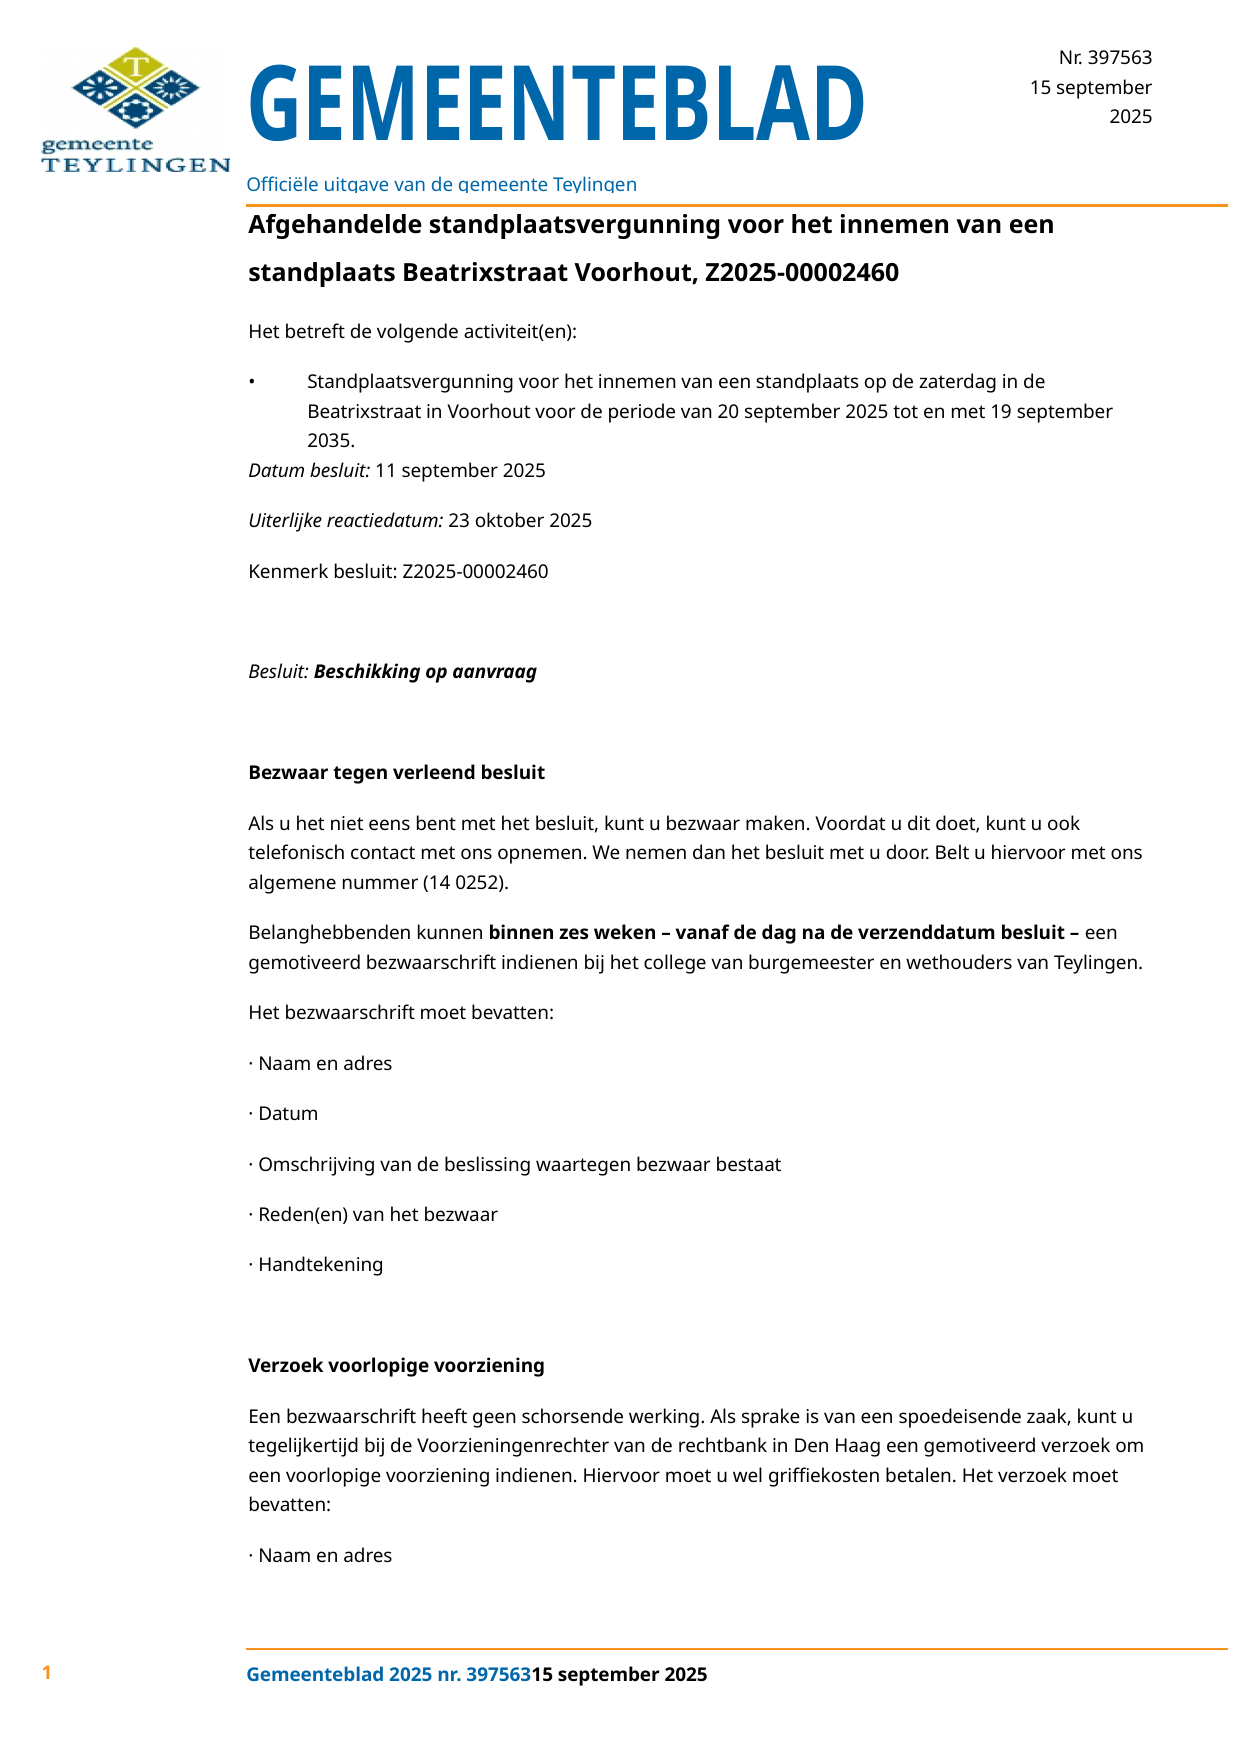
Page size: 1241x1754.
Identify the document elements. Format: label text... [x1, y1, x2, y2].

text · Naam en adres [248, 1542, 1152, 1568]
text Kenmerk besluit: Z2025-00002460 [248, 558, 1152, 584]
picture [41, 47, 231, 172]
text Uiterlijke reactiedatum: 23 oktober 2025 [248, 507, 1152, 533]
text · Omschrijving van de beslissing waartegen bezwaar bestaat [248, 1151, 1152, 1177]
text Een bezwaarschrift heeft geen schorsende werking. Als sprake is van een spoedeisende zaak, kunt u tegelijkertijd bij de Voorzieningenrechter van de rechtbank in Den Haag een gemotiveerd verzoek om een voorlopige voorziening indienen. Hiervoor moet u wel griffiekosten betalen. Het verzoek moet bevatten: [248, 1403, 1152, 1517]
text · Handtekening [248, 1252, 1152, 1277]
text Belanghebbenden kunnen binnen zes weken – vanaf de dag na de verzenddatum besluit – een gemotiveerd bezwaarschrift indienen bij het college van burgemeester en wethouders van Teylingen. [248, 919, 1152, 975]
text Het betreft de volgende activiteit(en): [248, 318, 1152, 344]
text Verzoek voorlopige voorziening [248, 1352, 1152, 1378]
text · Naam en adres [248, 1050, 1152, 1076]
text Als u het niet eens bent met het besluit, kunt u bezwaar maken. Voordat u dit doet, kunt u ook telefonisch contact met ons opnemen. We nemen dan het besluit met u door. Belt u hiervoor met ons algemene nummer (14 0252). [248, 810, 1152, 895]
text Besluit: Beschikking op aanvraag [248, 659, 1152, 684]
text · Reden(en) van het bezwaar [248, 1201, 1152, 1227]
text Datum besluit: 11 september 2025 [248, 457, 1152, 483]
text Bezwaar tegen verleend besluit [248, 759, 1152, 785]
text Het bezwaarschrift moet bevatten: [248, 999, 1152, 1025]
list Standplaatsvergunning voor het innemen van een standplaats op de zaterdag in de Beatrixstraat in Voorhout voor de periode van 20 september 2025 tot en met 19 september 2035. [248, 368, 1152, 453]
text · Datum [248, 1100, 1152, 1126]
text Afgehandelde standplaatsvergunning voor het innemen van een standplaats Beatrixstraat Voorhout, Z2025-00002460 [248, 207, 1152, 288]
